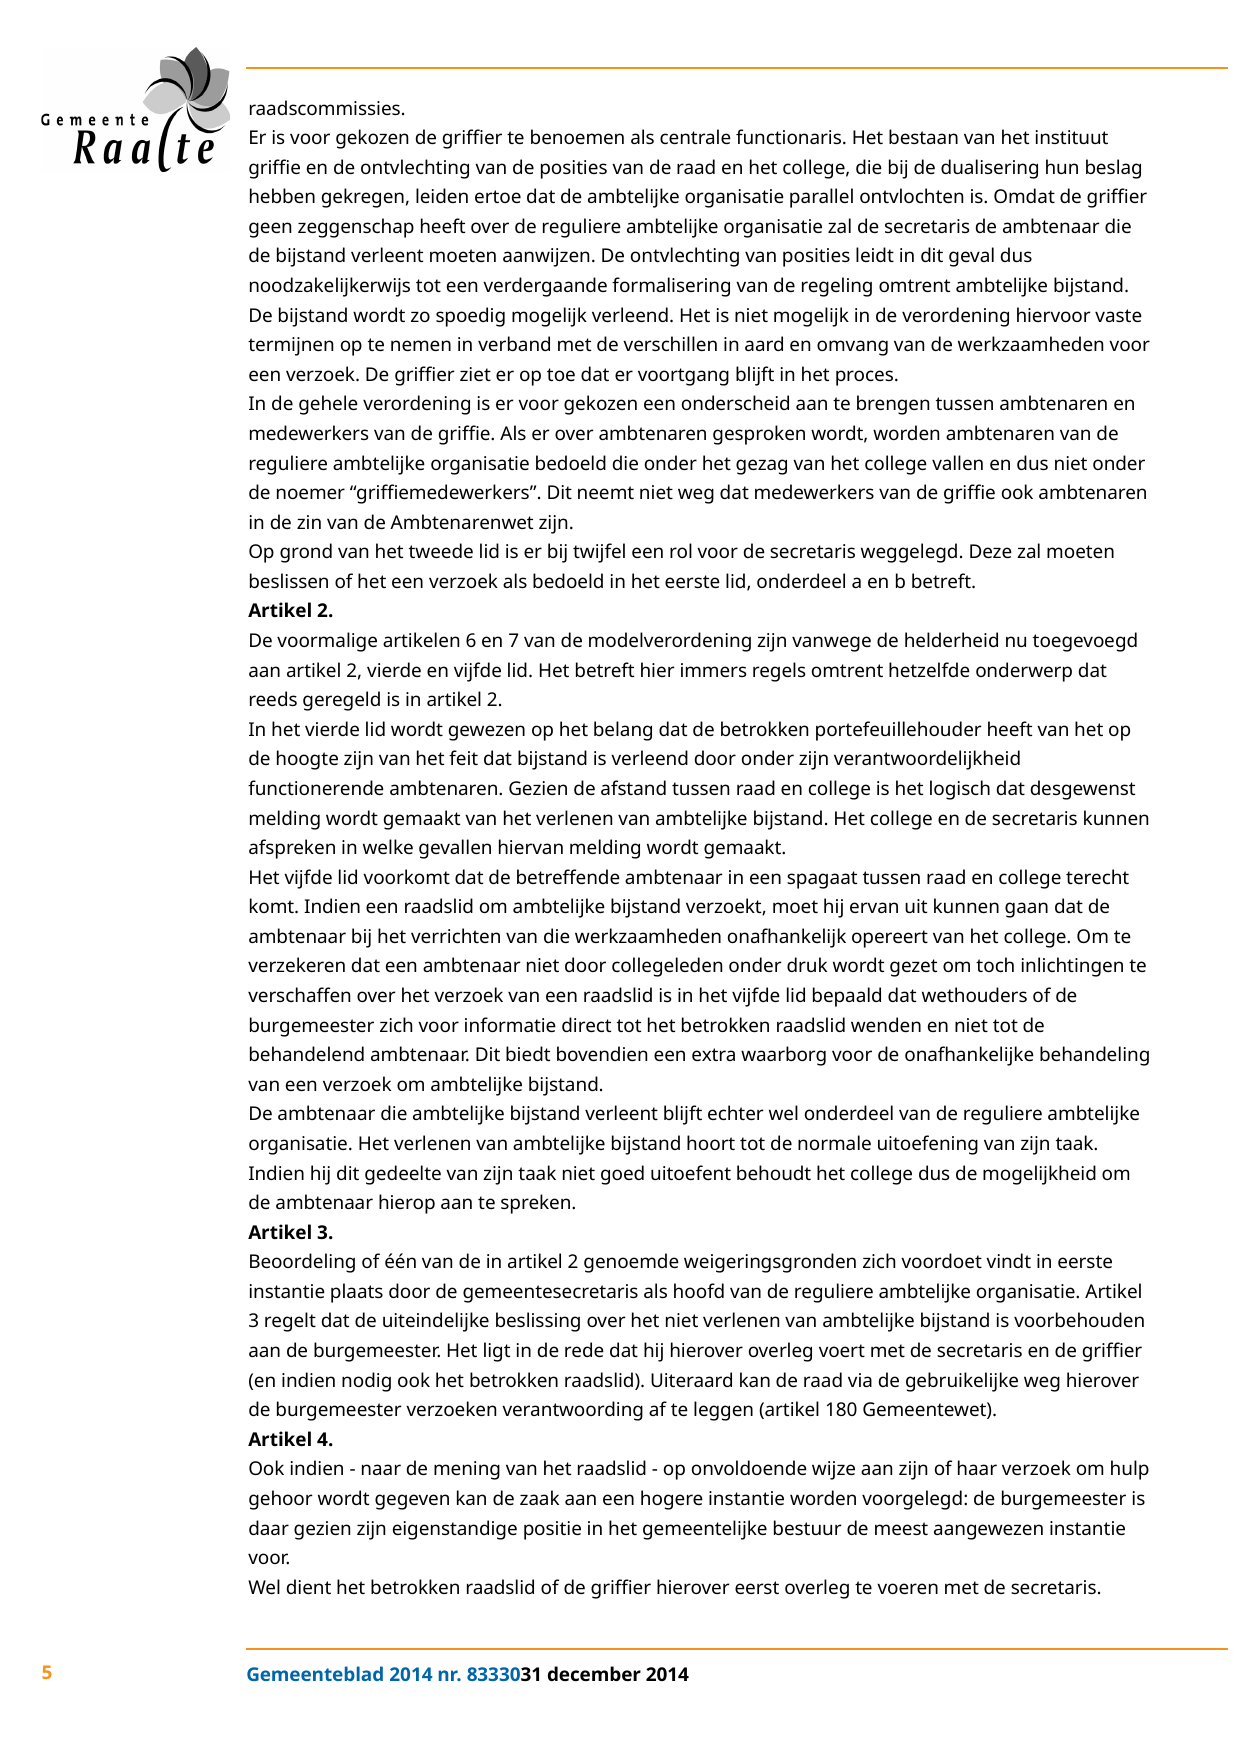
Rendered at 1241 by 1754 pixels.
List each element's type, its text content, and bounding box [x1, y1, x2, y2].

text Artikel 4. [248, 1426, 1152, 1452]
text In de gehele verordening is er voor gekozen een onderscheid aan te brengen tussen ambtenaren en medewerkers van de griffie. Als er over ambtenaren gesproken wordt, worden ambtenaren van de reguliere ambtelijke organisatie bedoeld die onder het gezag van het college vallen en dus niet onder de noemer “griffiemedewerkers”. Dit neemt niet weg dat medewerkers van de griffie ook ambtenaren in de zin van de Ambtenarenwet zijn. [248, 391, 1152, 535]
text Het vijfde lid voorkomt dat de betreffende ambtenaar in een spagaat tussen raad en college terecht komt. Indien een raadslid om ambtelijke bijstand verzoekt, moet hij ervan uit kunnen gaan dat de ambtenaar bij het verrichten van die werkzaamheden onafhankelijk opereert van het college. Om te verzekeren dat een ambtenaar niet door collegeleden onder druk wordt gezet om toch inlichtingen te verschaffen over het verzoek van een raadslid is in het vijfde lid bepaald dat wethouders of de burgemeester zich voor informatie direct tot het betrokken raadslid wenden en niet tot de behandelend ambtenaar. Dit biedt bovendien een extra waarborg voor de onafhankelijke behandeling van een verzoek om ambtelijke bijstand. [248, 864, 1152, 1097]
text In het vierde lid wordt gewezen op het belang dat de betrokken portefeuillehouder heeft van het op de hoogte zijn van het feit dat bijstand is verleend door onder zijn verantwoordelijkheid functionerende ambtenaren. Gezien de afstand tussen raad en college is het logisch dat desgewenst melding wordt gemaakt van het verlenen van ambtelijke bijstand. Het college en de secretaris kunnen afspreken in welke gevallen hiervan melding wordt gemaakt. [248, 716, 1152, 860]
text Er is voor gekozen de griffier te benoemen als centrale functionaris. Het bestaan van het instituut griffie en de ontvlechting van de posities van de raad en het college, die bij de dualisering hun beslag hebben gekregen, leiden ertoe dat de ambtelijke organisatie parallel ontvlochten is. Omdat de griffier geen zeggenschap heeft over de reguliere ambtelijke organisatie zal de secretaris de ambtenaar die de bijstand verleent moeten aanwijzen. De ontvlechting van posities leidt in dit geval dus noodzakelijkerwijs tot een verdergaande formalisering van de regeling omtrent ambtelijke bijstand. [248, 124, 1152, 298]
picture [41, 47, 231, 172]
text De voormalige artikelen 6 en 7 van de modelverordening zijn vanwege de helderheid nu toegevoegd aan artikel 2, vierde en vijfde lid. Het betreft hier immers regels omtrent hetzelfde onderwerp dat reeds geregeld is in artikel 2. [248, 627, 1152, 712]
text Ook indien - naar de mening van het raadslid - op onvoldoende wijze aan zijn of haar verzoek om hulp gehoor wordt gegeven kan de zaak aan een hogere instantie worden voorgelegd: de burgemeester is daar gezien zijn eigenstandige positie in het gemeentelijke bestuur de meest aangewezen instantie voor. [248, 1456, 1152, 1570]
text Wel dient het betrokken raadslid of de griffier hierover eerst overleg te voeren met de secretaris. [248, 1574, 1152, 1600]
text De ambtenaar die ambtelijke bijstand verleent blijft echter wel onderdeel van de reguliere ambtelijke organisatie. Het verlenen van ambtelijke bijstand hoort tot de normale uitoefening van zijn taak. Indien hij dit gedeelte van zijn taak niet goed uitoefent behoudt het college dus de mogelijkheid om de ambtenaar hierop aan te spreken. [248, 1101, 1152, 1215]
text Artikel 3. [248, 1219, 1152, 1245]
text Beoordeling of één van de in artikel 2 genoemde weigeringsgronden zich voordoet vindt in eerste instantie plaats door de gemeentesecretaris als hoofd van de reguliere ambtelijke organisatie. Artikel 3 regelt dat de uiteindelijke beslissing over het niet verlenen van ambtelijke bijstand is voorbehouden aan de burgemeester. Het ligt in de rede dat hij hierover overleg voert met de secretaris en de griffier (en indien nodig ook het betrokken raadslid). Uiteraard kan de raad via de gebruikelijke weg hierover de burgemeester verzoeken verantwoording af te leggen (artikel 180 Gemeentewet). [248, 1248, 1152, 1422]
text De bijstand wordt zo spoedig mogelijk verleend. Het is niet mogelijk in de verordening hiervoor vaste termijnen op te nemen in verband met de verschillen in aard en omvang van de werkzaamheden voor een verzoek. De griffier ziet er op toe dat er voortgang blijft in het proces. [248, 302, 1152, 387]
text Op grond van het tweede lid is er bij twijfel een rol voor de secretaris weggelegd. Deze zal moeten beslissen of het een verzoek als bedoeld in het eerste lid, onderdeel a en b betreft. [248, 538, 1152, 594]
text raadscommissies. [248, 95, 1152, 121]
text Artikel 2. [248, 598, 1152, 623]
